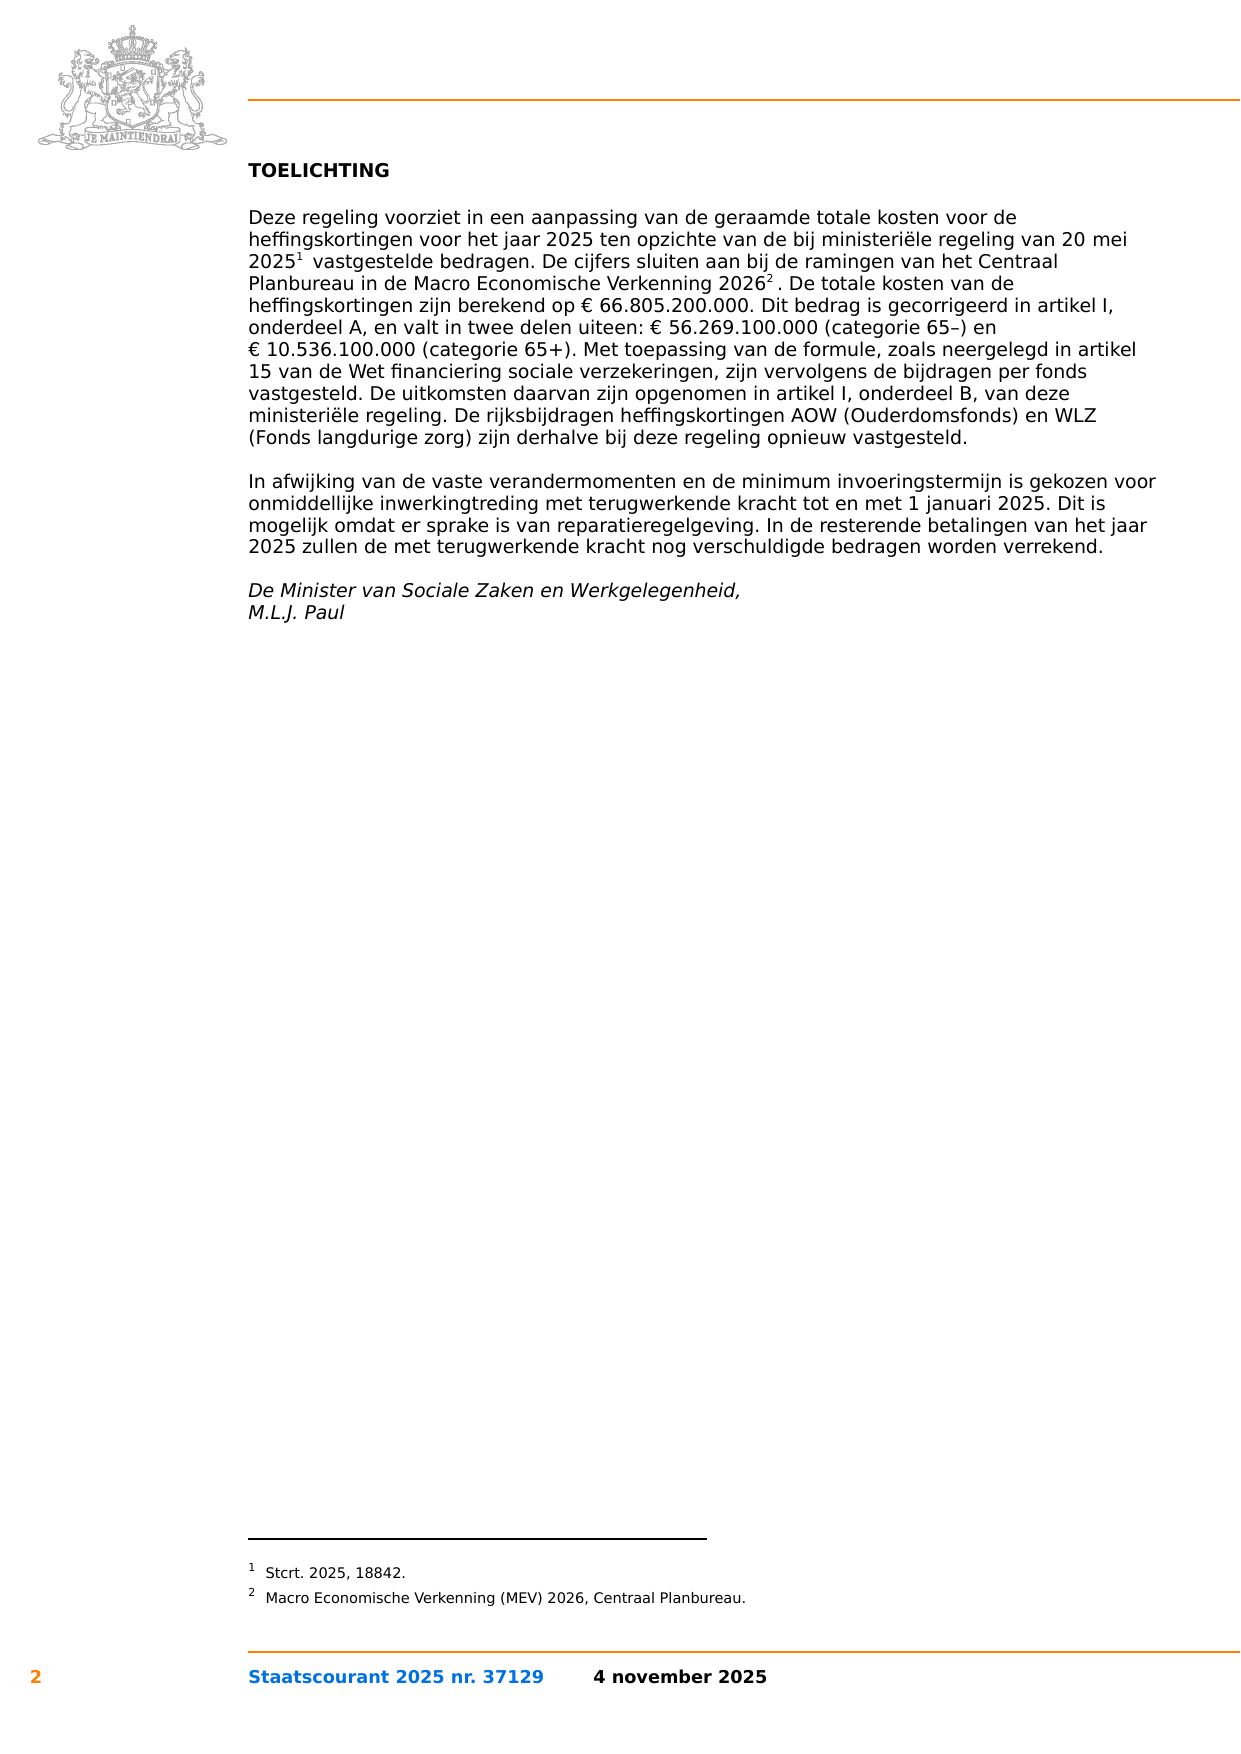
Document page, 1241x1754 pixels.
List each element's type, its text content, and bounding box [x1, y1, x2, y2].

text De Minister van Sociale Zaken en Werkgelegenheid, M.L.J. Paul [248, 580, 1163, 624]
text In afwijking van de vaste verandermomenten en de minimum invoeringstermijn is gekozen voor onmiddellijke inwerkingtreding met terugwerkende kracht tot en met 1 januari 2025. Dit is mogelijk omdat er sprake is van reparatieregelgeving. In de resterende betalingen van het jaar 2025 zullen de met terugwerkende kracht nog verschuldigde bedragen worden verrekend. [248, 471, 1163, 558]
text Stcrt. 2025, 18842. [248, 1561, 1163, 1583]
picture [38, 25, 227, 150]
subtitle TOELICHTING [248, 160, 1163, 182]
text Deze regeling voorziet in een aanpassing van de geraamde totale kosten voor de heffingskortingen voor het jaar 2025 ten opzichte van de bij ministeriële regeling van 20 mei 2025 vastgestelde bedragen. De cijfers sluiten aan bij de ramingen van het Centraal Planbureau in de Macro Economische Verkenning 2026. De totale kosten van de heffingskortingen zijn berekend op € 66.805.200.000. Dit bedrag is gecorrigeerd in artikel I, onderdeel A, en valt in twee delen uiteen: € 56.269.100.000 (categorie 65–) en € 10.536.100.000 (categorie 65+). Met toepassing van de formule, zoals neergelegd in artikel 15 van de Wet financiering sociale verzekeringen, zijn vervolgens de bijdragen per fonds vastgesteld. De uitkomsten daarvan zijn opgenomen in artikel I, onderdeel B, van deze ministeriële regeling. De rijksbijdragen heffingskortingen AOW (Ouderdomsfonds) en WLZ (Fonds langdurige zorg) zijn derhalve bij deze regeling opnieuw vastgesteld. [248, 207, 1163, 449]
text Macro Economische Verkenning (MEV) 2026, Centraal Planbureau. [248, 1586, 1163, 1608]
